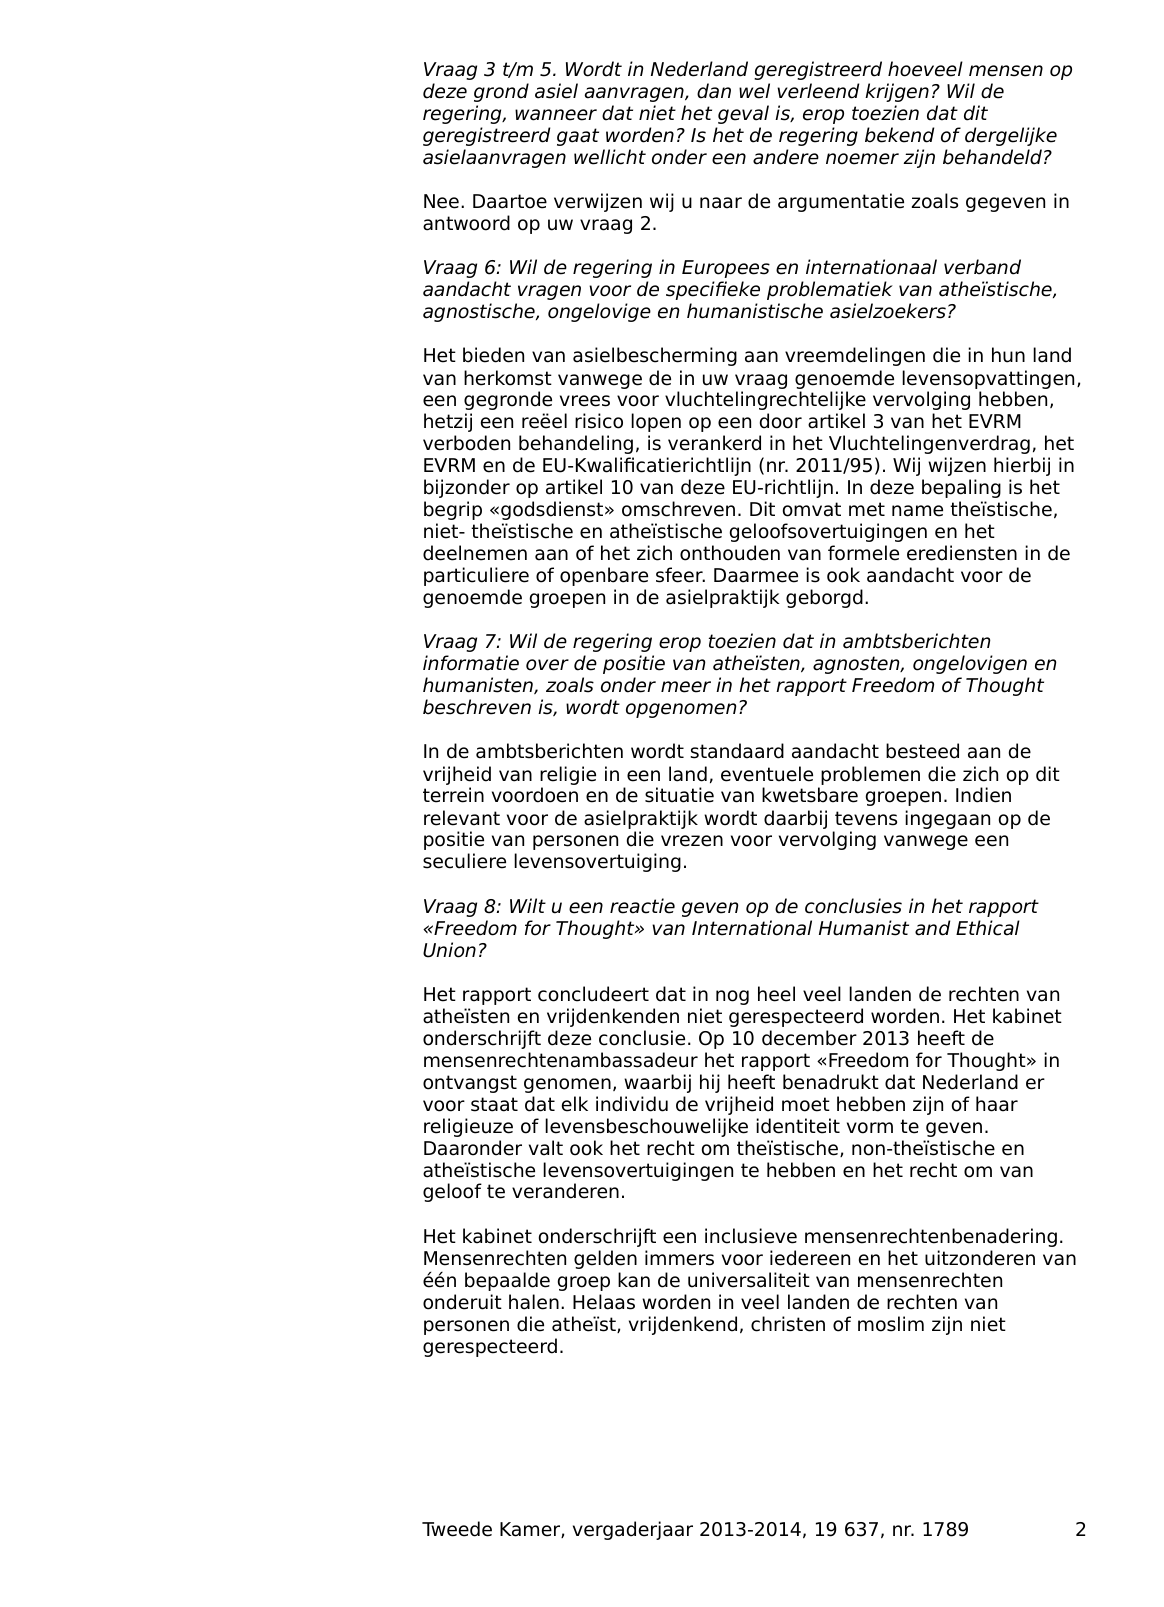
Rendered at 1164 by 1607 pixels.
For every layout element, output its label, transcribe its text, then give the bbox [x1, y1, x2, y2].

text Nee. Daartoe verwijzen wij u naar de argumentatie zoals gegeven in antwoord op uw vraag 2. [422, 191, 1087, 235]
subtitle Vraag 7: Wil de regering erop toezien dat in ambtsberichten informatie over de positie van atheïsten, agnosten, ongelovigen en humanisten, zoals onder meer in het rapport Freedom of Thought beschreven is, wordt opgenomen? [422, 631, 1087, 719]
subtitle Vraag 3 t/m 5. Wordt in Nederland geregistreerd hoeveel mensen op deze grond asiel aanvragen, dan wel verleend krijgen? Wil de regering, wanneer dat niet het geval is, erop toezien dat dit geregistreerd gaat worden? Is het de regering bekend of dergelijke asielaanvragen wellicht onder een andere noemer zijn behandeld? [422, 59, 1087, 169]
text Het rapport concludeert dat in nog heel veel landen de rechten van atheïsten en vrijdenkenden niet gerespecteerd worden. Het kabinet onderschrijft deze conclusie. Op 10 december 2013 heeft de mensenrechtenambassadeur het rapport «Freedom for Thought» in ontvangst genomen, waarbij hij heeft benadrukt dat Nederland er voor staat dat elk individu de vrijheid moet hebben zijn of haar religieuze of levensbeschouwelijke identiteit vorm te geven. Daaronder valt ook het recht om theïstische, non-theïstische en atheïstische levensovertuigingen te hebben en het recht om van geloof te veranderen. [422, 984, 1087, 1203]
text Het kabinet onderschrijft een inclusieve mensenrechtenbenadering. Mensenrechten gelden immers voor iedereen en het uitzonderen van één bepaalde groep kan de universaliteit van mensenrechten onderuit halen. Helaas worden in veel landen de rechten van personen die atheïst, vrijdenkend, christen of moslim zijn niet gerespecteerd. [422, 1226, 1087, 1357]
text In de ambtsberichten wordt standaard aandacht besteed aan de vrijheid van religie in een land, eventuele problemen die zich op dit terrein voordoen en de situatie van kwetsbare groepen. Indien relevant voor de asielpraktijk wordt daarbij tevens ingegaan op de positie van personen die vrezen voor vervolging vanwege een seculiere levensovertuiging. [422, 741, 1087, 873]
subtitle Vraag 8: Wilt u een reactie geven op de conclusies in het rapport «Freedom for Thought» van International Humanist and Ethical Union? [422, 896, 1087, 961]
subtitle Vraag 6: Wil de regering in Europees en internationaal verband aandacht vragen voor de specifieke problematiek van atheïstische, agnostische, ongelovige en humanistische asielzoekers? [422, 257, 1087, 323]
text Het bieden van asielbescherming aan vreemdelingen die in hun land van herkomst vanwege de in uw vraag genoemde levensopvattingen, een gegronde vrees voor vluchtelingrechtelijke vervolging hebben, hetzij een reëel risico lopen op een door artikel 3 van het EVRM verboden behandeling, is verankerd in het Vluchtelingenverdrag, het EVRM en de EU-Kwalificatierichtlijn (nr. 2011/95). Wij wijzen hierbij in bijzonder op artikel 10 van deze EU-richtlijn. In deze bepaling is het begrip «godsdienst» omschreven. Dit omvat met name theïstische, niet- theïstische en atheïstische geloofsovertuigingen en het deelnemen aan of het zich onthouden van formele erediensten in de particuliere of openbare sfeer. Daarmee is ook aandacht voor de genoemde groepen in de asielpraktijk geborgd. [422, 345, 1087, 609]
